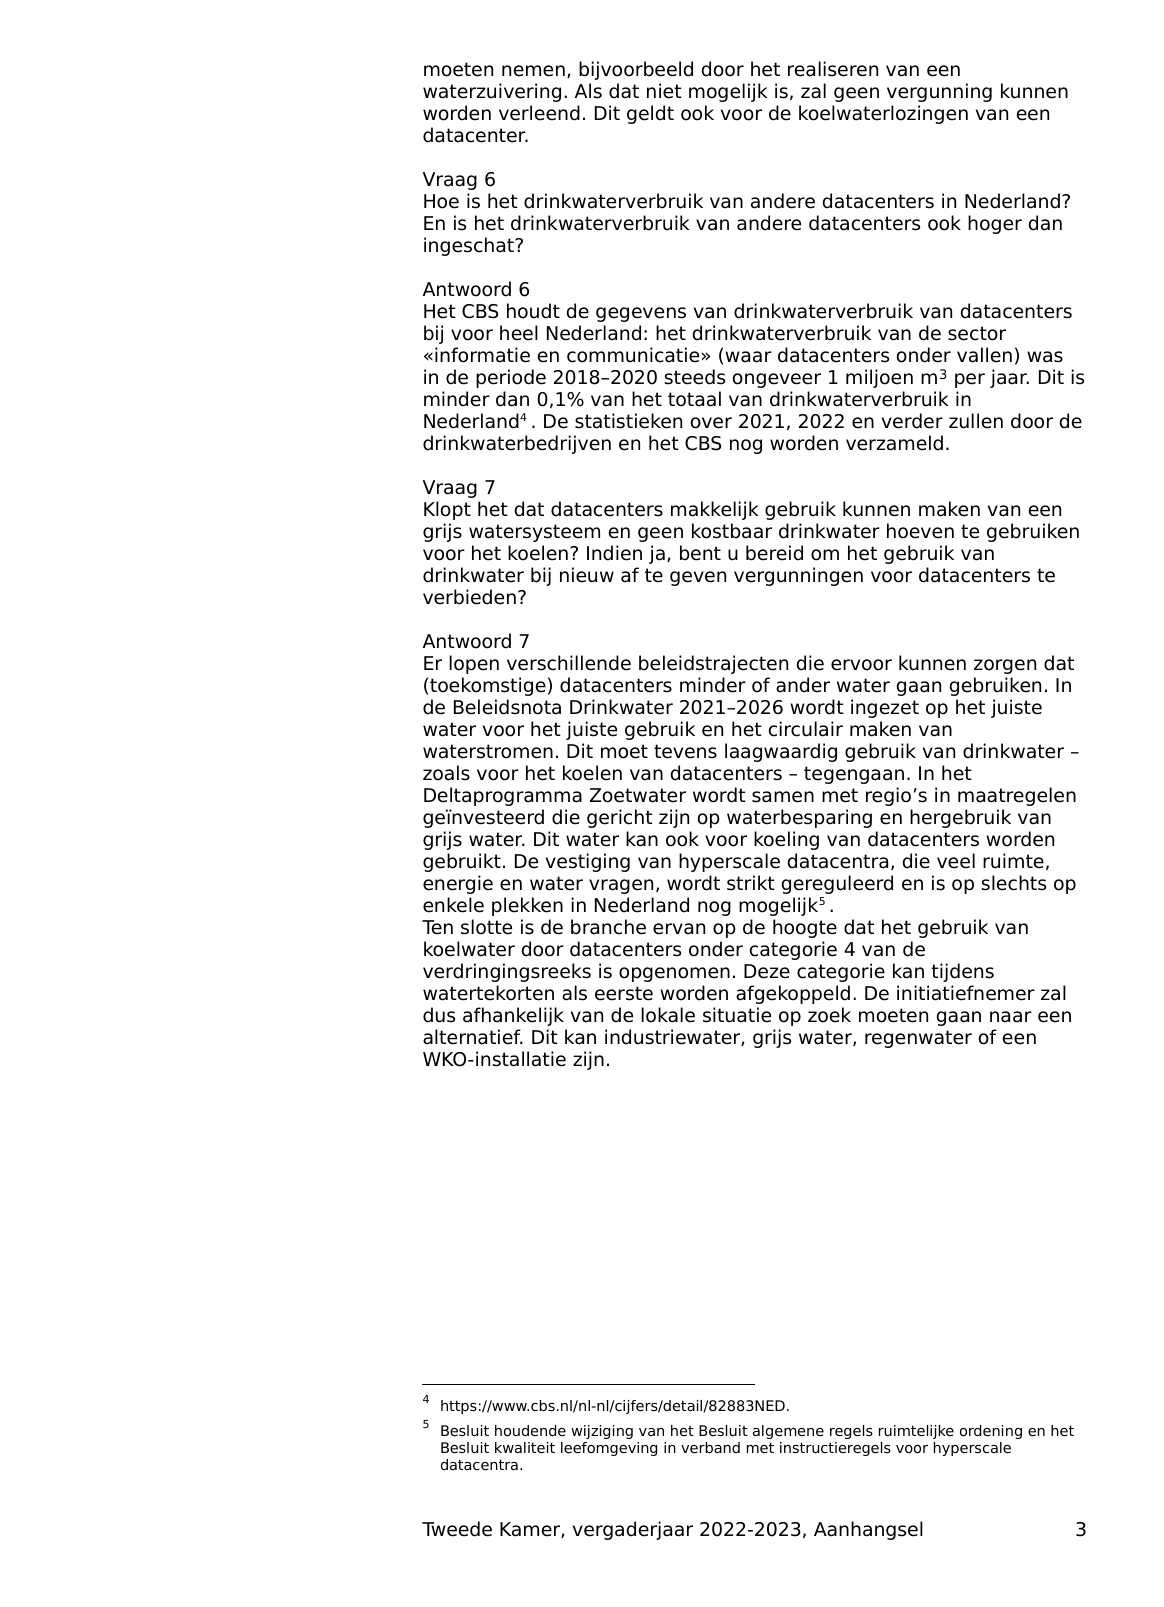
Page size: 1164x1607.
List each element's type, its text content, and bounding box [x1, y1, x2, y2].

text Klopt het dat datacenters makkelijk gebruik kunnen maken van een grijs watersysteem en geen kostbaar drinkwater hoeven te gebruiken voor het koelen? Indien ja, bent u bereid om het gebruik van drinkwater bij nieuw af te geven vergunningen voor datacenters te verbieden? [422, 499, 1087, 609]
text Antwoord 7 [422, 631, 1087, 653]
text Vraag 7 [422, 477, 1087, 499]
text Hoe is het drinkwaterverbruik van andere datacenters in Nederland? En is het drinkwaterverbruik van andere datacenters ook hoger dan ingeschat? [422, 191, 1087, 257]
text Vraag 6 [422, 169, 1087, 191]
text Het CBS houdt de gegevens van drinkwaterverbruik van datacenters bij voor heel Nederland: het drinkwaterverbruik van de sector «informatie en communicatie» (waar datacenters onder vallen) was in de periode 2018–2020 steeds ongeveer 1 miljoen m3 per jaar. Dit is minder dan 0,1% van het totaal van drinkwaterverbruik in Nederland. De statistieken over 2021, 2022 en verder zullen door de drinkwaterbedrijven en het CBS nog worden verzameld. [422, 301, 1087, 455]
text https://www.cbs.nl/nl-nl/cijfers/detail/82883NED. [422, 1393, 1087, 1416]
text Er lopen verschillende beleidstrajecten die ervoor kunnen zorgen dat (toekomstige) datacenters minder of ander water gaan gebruiken. In de Beleidsnota Drinkwater 2021–2026 wordt ingezet op het juiste water voor het juiste gebruik en het circulair maken van waterstromen. Dit moet tevens laagwaardig gebruik van drinkwater – zoals voor het koelen van datacenters – tegengaan. In het Deltaprogramma Zoetwater wordt samen met regio’s in maatregelen geïnvesteerd die gericht zijn op waterbesparing en hergebruik van grijs water. Dit water kan ook voor koeling van datacenters worden gebruikt. De vestiging van hyperscale datacentra, die veel ruimte, energie en water vragen, wordt strikt gereguleerd en is op slechts op enkele plekken in Nederland nog mogelijk. [422, 653, 1087, 917]
text Ten slotte is de branche ervan op de hoogte dat het gebruik van koelwater door datacenters onder categorie 4 van de verdringingsreeks is opgenomen. Deze categorie kan tijdens watertekorten als eerste worden afgekoppeld. De initiatiefnemer zal dus afhankelijk van de lokale situatie op zoek moeten gaan naar een alternatief. Dit kan industriewater, grijs water, regenwater of een WKO-installatie zijn. [422, 917, 1087, 1071]
text Antwoord 6 [422, 279, 1087, 301]
text Besluit houdende wijziging van het Besluit algemene regels ruimtelijke ordening en het Besluit kwaliteit leefomgeving in verband met instructieregels voor hyperscale datacentra. [422, 1418, 1087, 1474]
text moeten nemen, bijvoorbeeld door het realiseren van een waterzuivering. Als dat niet mogelijk is, zal geen vergunning kunnen worden verleend. Dit geldt ook voor de koelwaterlozingen van een datacenter. [422, 59, 1087, 147]
